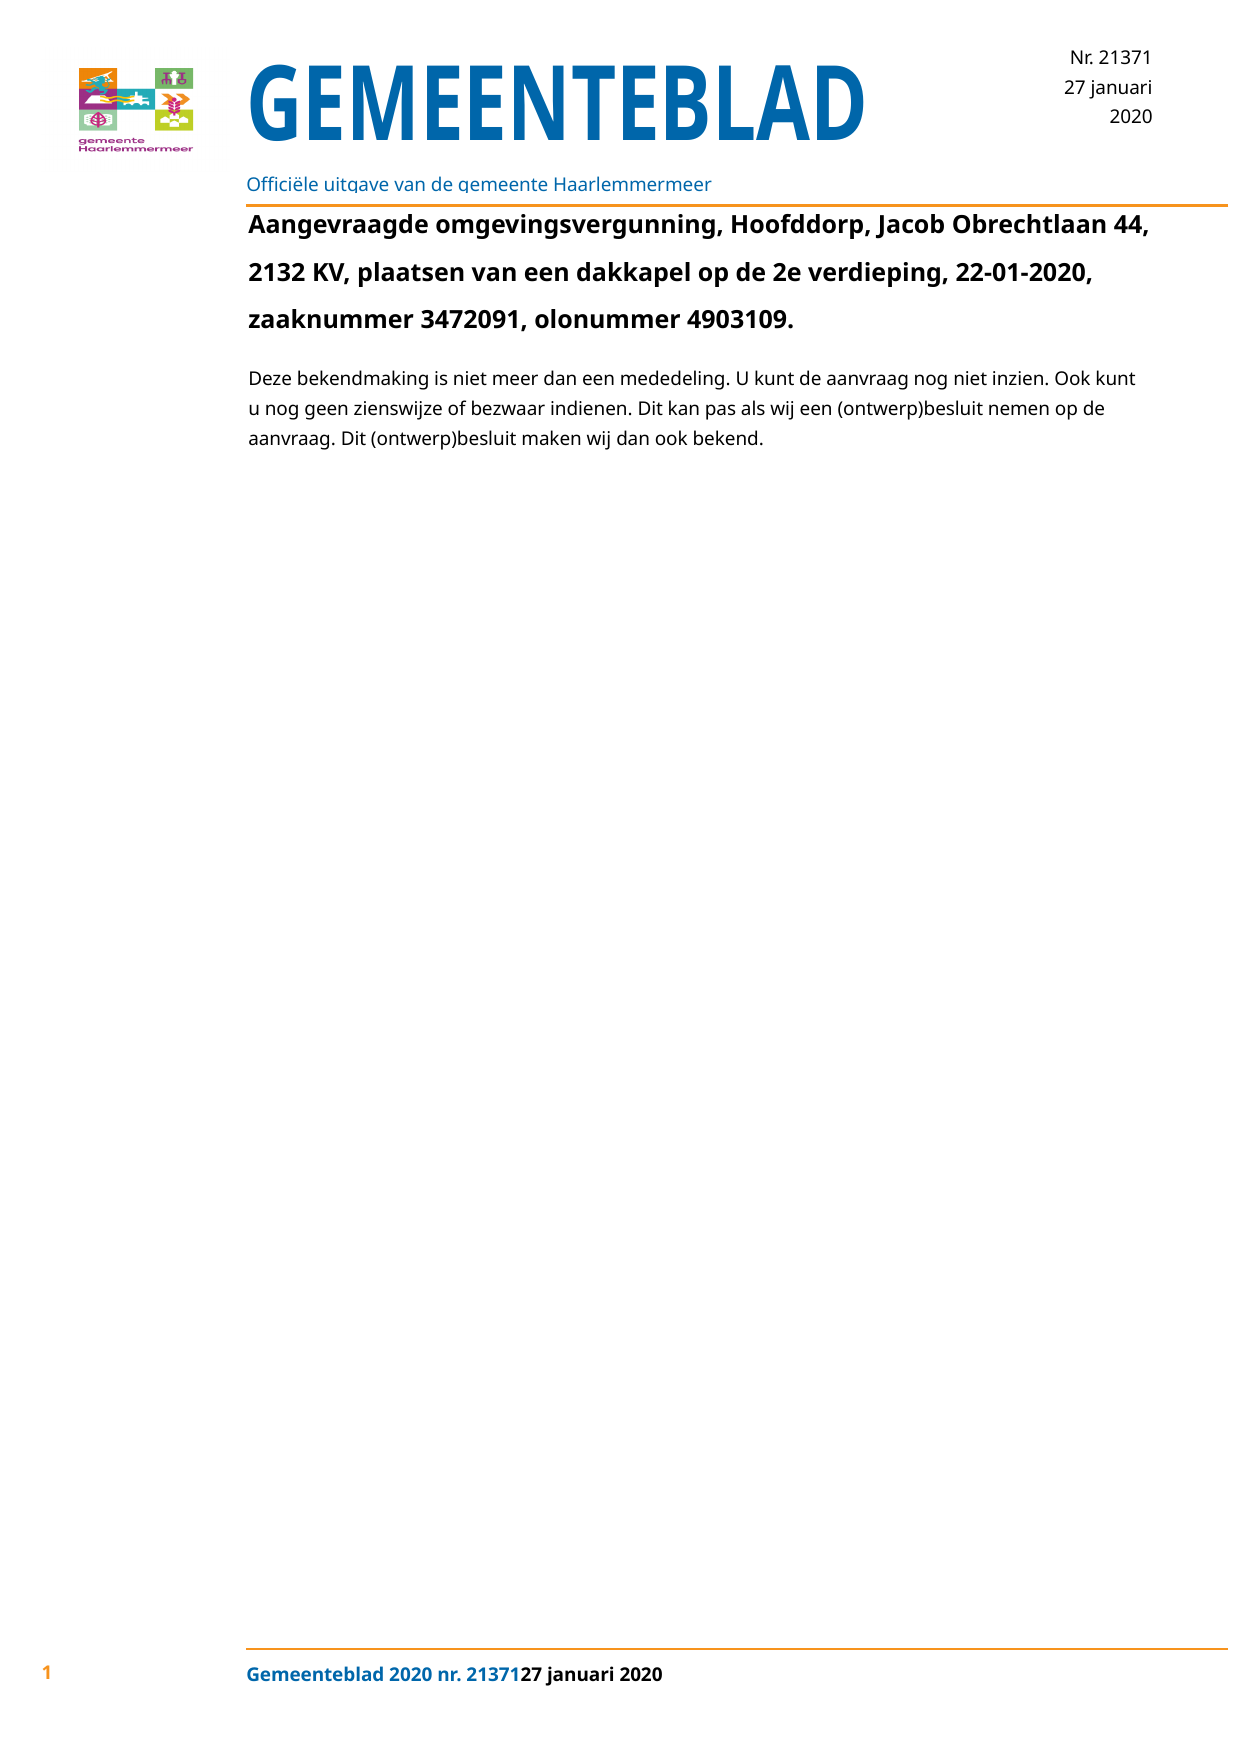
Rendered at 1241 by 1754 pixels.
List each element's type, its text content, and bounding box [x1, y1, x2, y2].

text Aangevraagde omgevingsvergunning, Hoofddorp, Jacob Obrechtlaan 44, 2132 KV, plaatsen van een dakkapel op de 2e verdieping, 22-01-2020, zaaknummer 3472091, olonummer 4903109. [248, 207, 1152, 336]
text Deze bekendmaking is niet meer dan een mededeling. U kunt de aanvraag nog niet inzien. Ook kunt u nog geen zienswijze of bezwaar indienen. Dit kan pas als wij een (ontwerp)besluit nemen op de aanvraag. Dit (ontwerp)besluit maken wij dan ook bekend. [248, 366, 1152, 450]
picture [41, 47, 231, 172]
